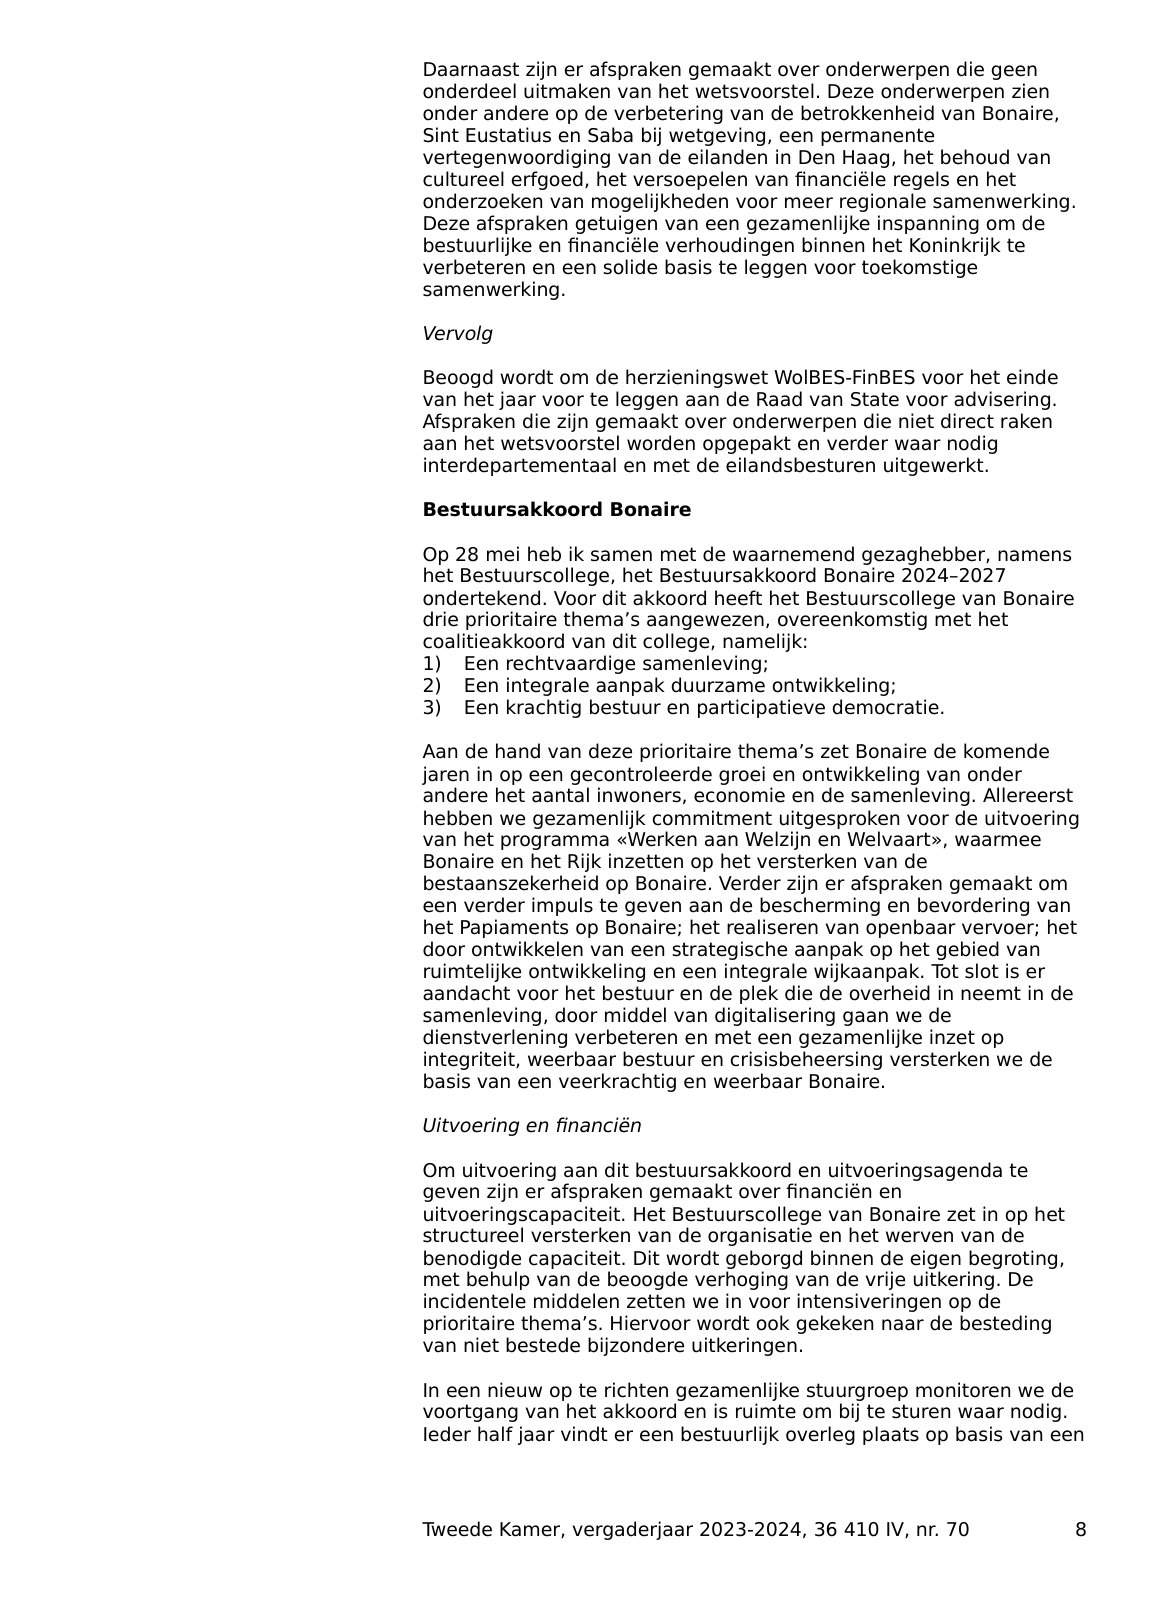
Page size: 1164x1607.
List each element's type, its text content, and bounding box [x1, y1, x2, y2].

text Beoogd wordt om de herzieningswet WolBES-FinBES voor het einde van het jaar voor te leggen aan de Raad van State voor advisering. Afspraken die zijn gemaakt over onderwerpen die niet direct raken aan het wetsvoorstel worden opgepakt en verder waar nodig interdepartementaal en met de eilandsbesturen uitgewerkt. [422, 367, 1087, 477]
text 1) Een rechtvaardige samenleving; [422, 653, 1087, 675]
subtitle Uitvoering en financiën [422, 1115, 1087, 1137]
subtitle Vervolg [422, 323, 1087, 345]
text 2) Een integrale aanpak duurzame ontwikkeling; [422, 675, 1087, 697]
text 3) Een krachtig bestuur en participatieve democratie. [422, 697, 1087, 719]
subtitle Bestuursakkoord Bonaire [422, 499, 1087, 521]
text Aan de hand van deze prioritaire thema’s zet Bonaire de komende jaren in op een gecontroleerde groei en ontwikkeling van onder andere het aantal inwoners, economie en de samenleving. Allereerst hebben we gezamenlijk commitment uitgesproken voor de uitvoering van het programma «Werken aan Welzijn en Welvaart», waarmee Bonaire en het Rijk inzetten op het versterken van de bestaanszekerheid op Bonaire. Verder zijn er afspraken gemaakt om een verder impuls te geven aan de bescherming en bevordering van het Papiaments op Bonaire; het realiseren van openbaar vervoer; het door ontwikkelen van een strategische aanpak op het gebied van ruimtelijke ontwikkeling en een integrale wijkaanpak. Tot slot is er aandacht voor het bestuur en de plek die de overheid in neemt in de samenleving, door middel van digitalisering gaan we de dienstverlening verbeteren en met een gezamenlijke inzet op integriteit, weerbaar bestuur en crisisbeheersing versterken we de basis van een veerkrachtig en weerbaar Bonaire. [422, 741, 1087, 1093]
text Om uitvoering aan dit bestuursakkoord en uitvoeringsagenda te geven zijn er afspraken gemaakt over financiën en uitvoeringscapaciteit. Het Bestuurscollege van Bonaire zet in op het structureel versterken van de organisatie en het werven van de benodigde capaciteit. Dit wordt geborgd binnen de eigen begroting, met behulp van de beoogde verhoging van de vrije uitkering. De incidentele middelen zetten we in voor intensiveringen op de prioritaire thema’s. Hiervoor wordt ook gekeken naar de besteding van niet bestede bijzondere uitkeringen. [422, 1159, 1087, 1357]
text Daarnaast zijn er afspraken gemaakt over onderwerpen die geen onderdeel uitmaken van het wetsvoorstel. Deze onderwerpen zien onder andere op de verbetering van de betrokkenheid van Bonaire, Sint Eustatius en Saba bij wetgeving, een permanente vertegenwoordiging van de eilanden in Den Haag, het behoud van cultureel erfgoed, het versoepelen van financiële regels en het onderzoeken van mogelijkheden voor meer regionale samenwerking. Deze afspraken getuigen van een gezamenlijke inspanning om de bestuurlijke en financiële verhoudingen binnen het Koninkrijk te verbeteren en een solide basis te leggen voor toekomstige samenwerking. [422, 59, 1087, 301]
text In een nieuw op te richten gezamenlijke stuurgroep monitoren we de voortgang van het akkoord en is ruimte om bij te sturen waar nodig. Ieder half jaar vindt er een bestuurlijk overleg plaats op basis van een [422, 1379, 1087, 1445]
text Op 28 mei heb ik samen met de waarnemend gezaghebber, namens het Bestuurscollege, het Bestuursakkoord Bonaire 2024–2027 ondertekend. Voor dit akkoord heeft het Bestuurscollege van Bonaire drie prioritaire thema’s aangewezen, overeenkomstig met het coalitieakkoord van dit college, namelijk: [422, 543, 1087, 653]
